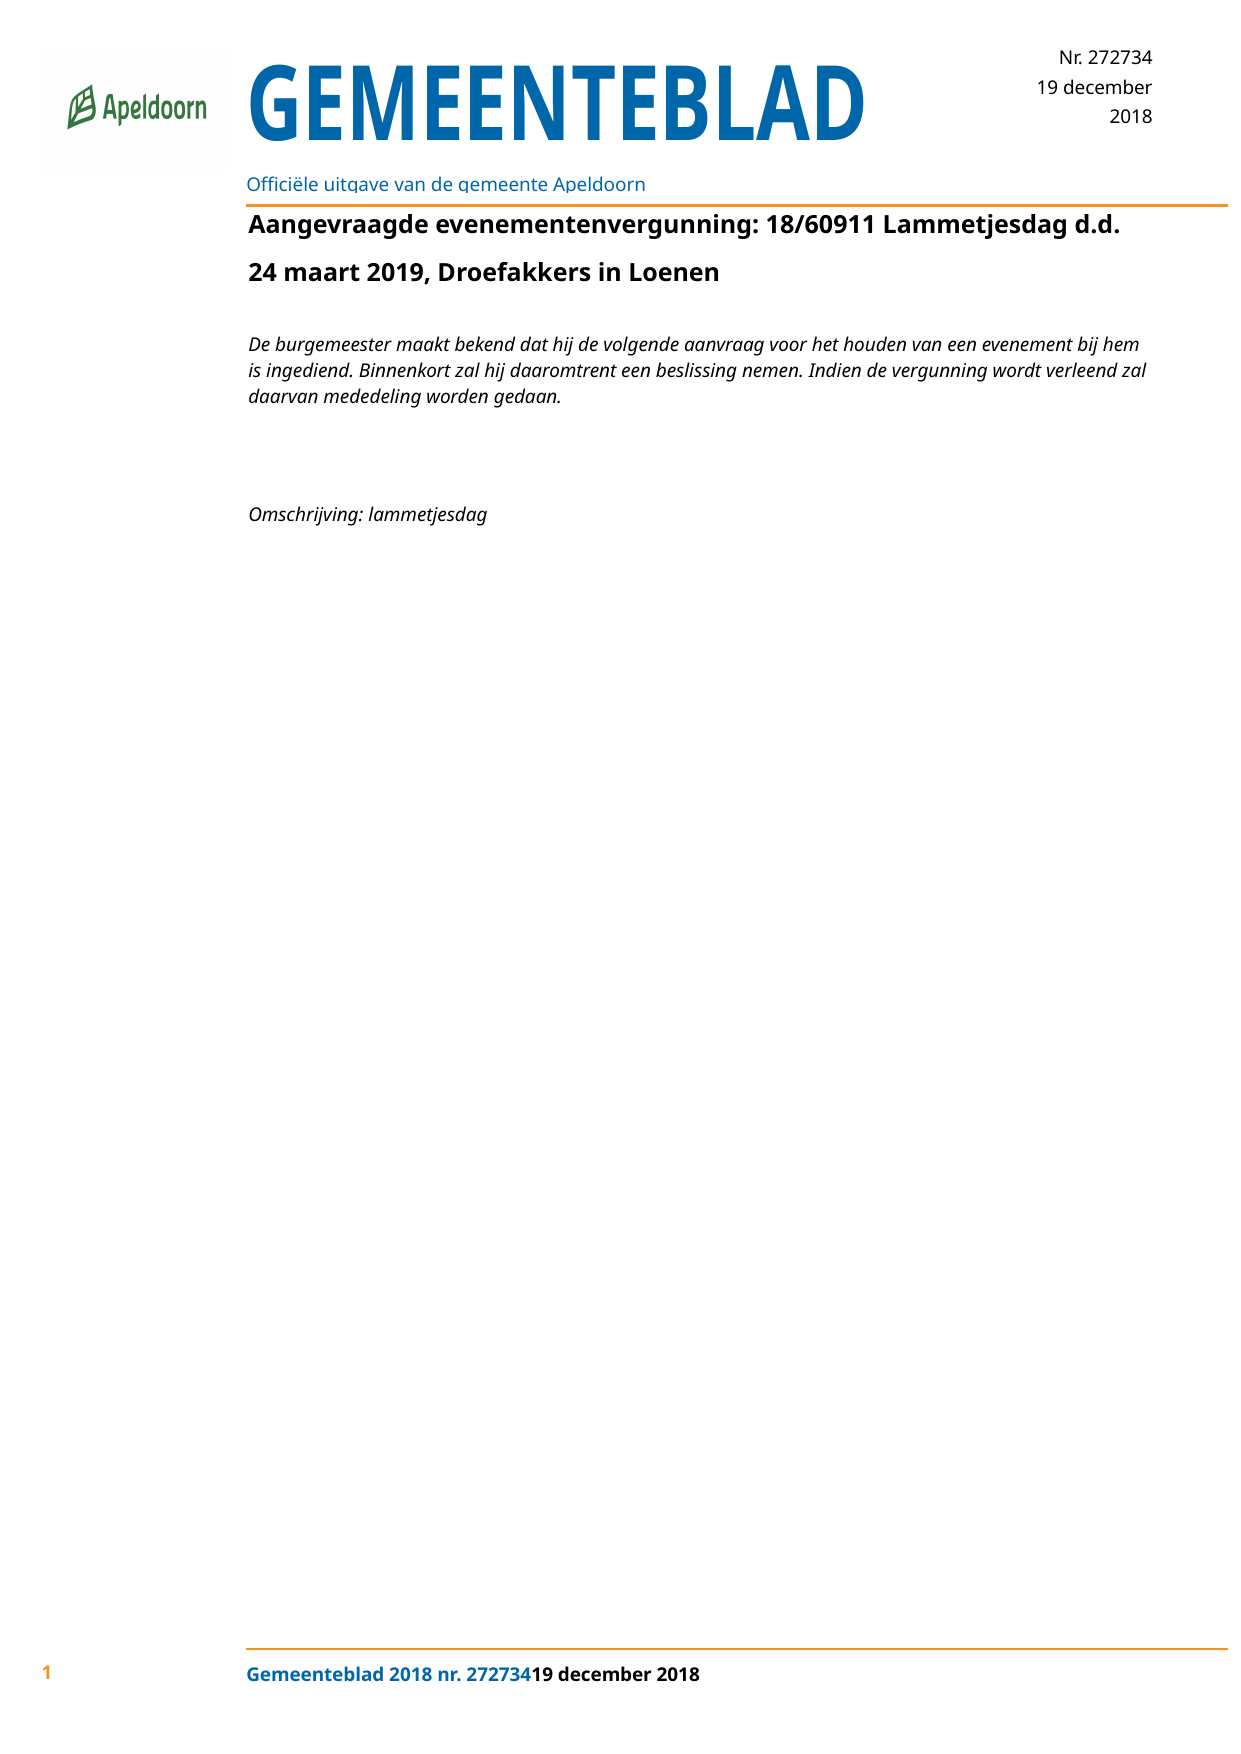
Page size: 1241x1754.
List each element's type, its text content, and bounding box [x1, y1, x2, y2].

picture [41, 47, 231, 172]
text Aangevraagde evenementenvergunning: 18/60911 Lammetjesdag d.d. 24 maart 2019, Droefakkers in Loenen [248, 207, 1152, 288]
text Omschrijving: lammetjesdag [248, 501, 1152, 526]
text De burgemeester maakt bekend dat hij de volgende aanvraag voor het houden van een evenement bij hem is ingediend. Binnenkort zal hij daaromtrent een beslissing nemen. Indien de vergunning wordt verleend zal daarvan mededeling worden gedaan. [248, 331, 1152, 409]
